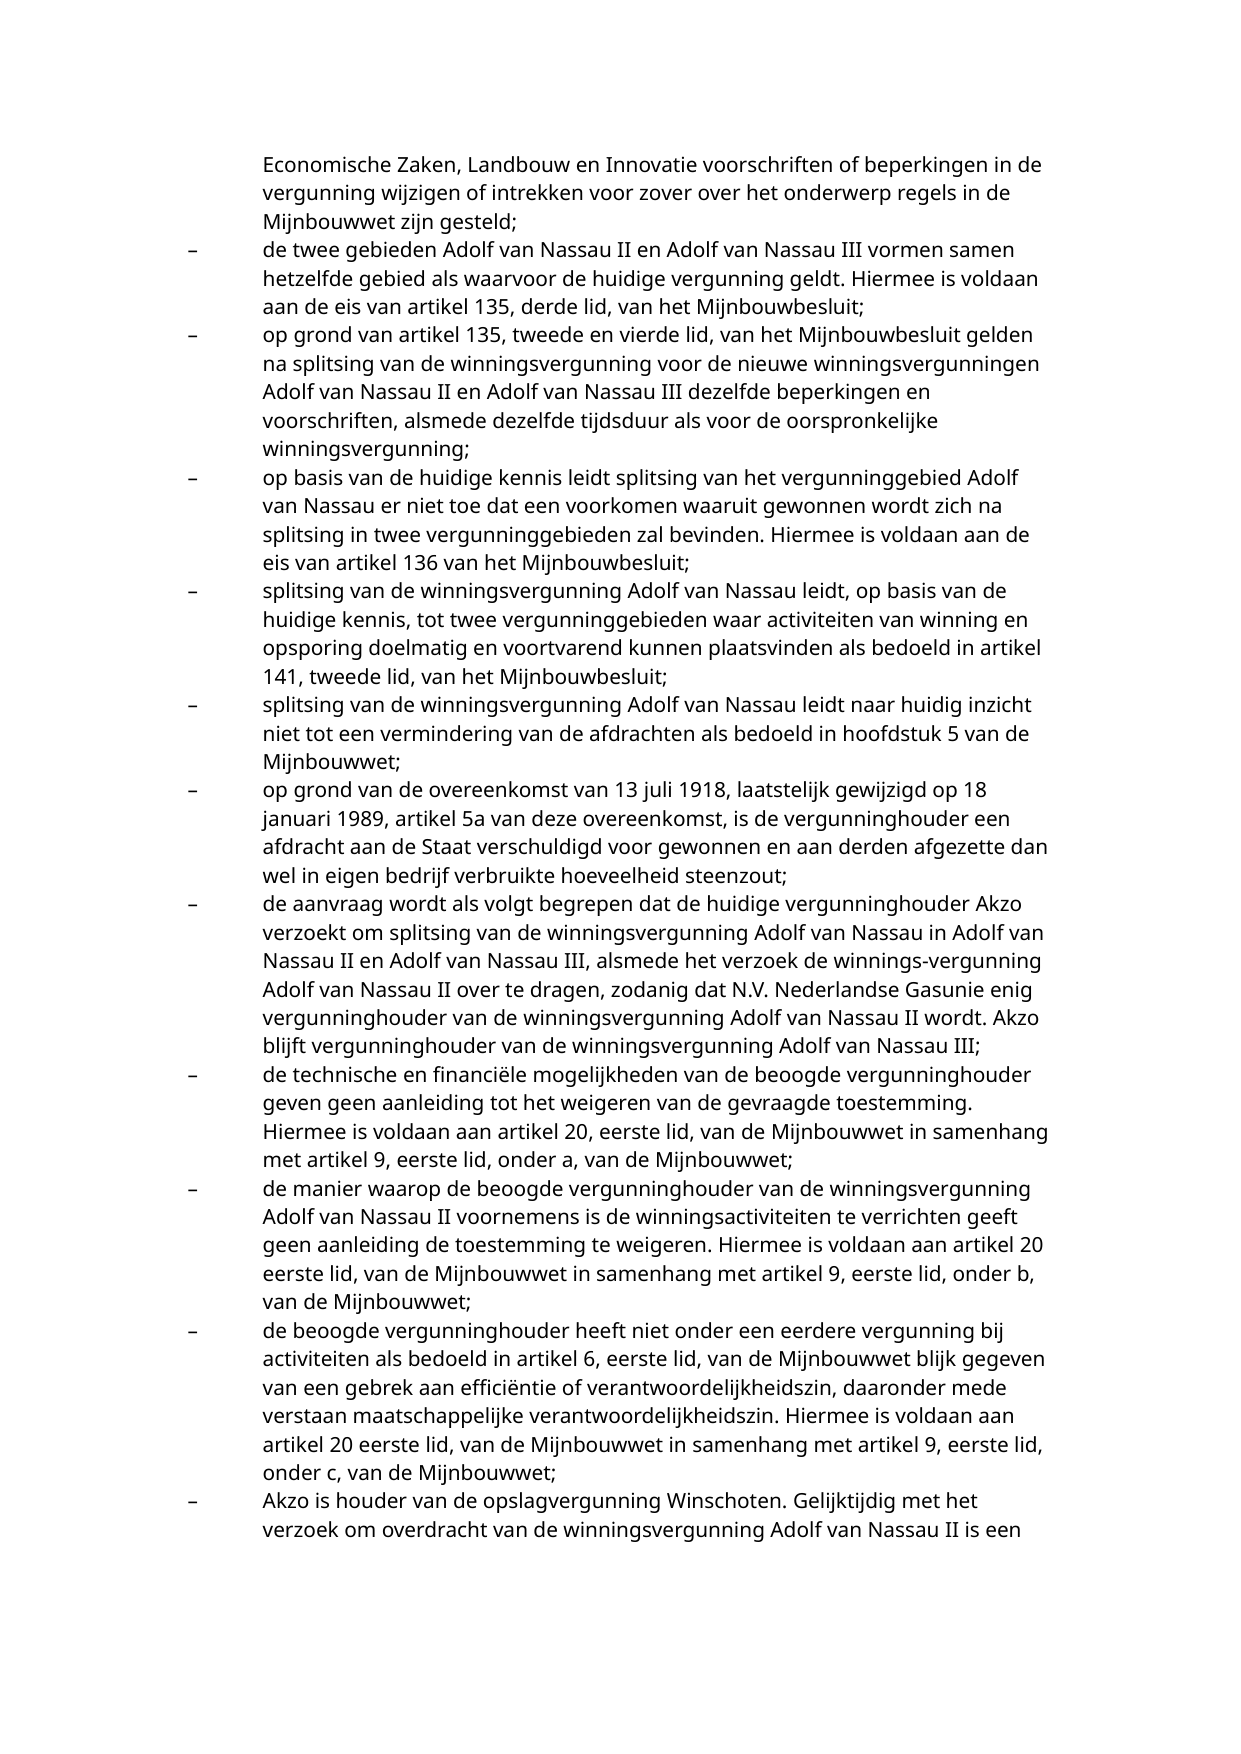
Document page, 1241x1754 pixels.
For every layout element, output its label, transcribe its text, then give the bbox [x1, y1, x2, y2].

list op basis van de huidige kennis leidt splitsing van het vergunninggebied Adolf van Nassau er niet toe dat een voorkomen waaruit gewonnen wordt zich na splitsing in twee vergunninggebieden zal bevinden. Hiermee is voldaan aan de eis van artikel 136 van het Mijnbouwbesluit; [187, 463, 1053, 577]
list op grond van de overeenkomst van 13 juli 1918, laatstelijk gewijzigd op 18 januari 1989, artikel 5a van deze overeenkomst, is de vergunninghouder een afdracht aan de Staat verschuldigd voor gewonnen en aan derden afgezette dan wel in eigen bedrijf verbruikte hoeveelheid steenzout; [187, 776, 1053, 889]
list Akzo is houder van de opslagvergunning Winschoten. Gelijktijdig met het verzoek om overdracht van de winningsvergunning Adolf van Nassau II is een [187, 1487, 1053, 1543]
list splitsing van de winningsvergunning Adolf van Nassau leidt naar huidig inzicht niet tot een vermindering van de afdrachten als bedoeld in hoofdstuk 5 van de Mijnbouwwet; [187, 690, 1053, 776]
list Economische Zaken, Landbouw en Innovatie voorschriften of beperkingen in de vergunning wijzigen of intrekken voor zover over het onderwerp regels in de Mijnbouwwet zijn gesteld; [187, 150, 1053, 235]
list splitsing van de winningsvergunning Adolf van Nassau leidt, op basis van de huidige kennis, tot twee vergunninggebieden waar activiteiten van winning en opsporing doelmatig en voortvarend kunnen plaatsvinden als bedoeld in artikel 141, tweede lid, van het Mijnbouwbesluit; [187, 577, 1053, 690]
list de manier waarop de beoogde vergunninghouder van de winningsvergunning Adolf van Nassau II voornemens is de winningsactiviteiten te verrichten geeft geen aanleiding de toestemming te weigeren. Hiermee is voldaan aan artikel 20 eerste lid, van de Mijnbouwwet in samenhang met artikel 9, eerste lid, onder b, van de Mijnbouwwet; [187, 1174, 1053, 1316]
list op grond van artikel 135, tweede en vierde lid, van het Mijnbouwbesluit gelden na splitsing van de winningsvergunning voor de nieuwe winningsvergunningen Adolf van Nassau II en Adolf van Nassau III dezelfde beperkingen en voorschriften, alsmede dezelfde tijdsduur als voor de oorspronkelijke winningsvergunning; [187, 321, 1053, 463]
list de twee gebieden Adolf van Nassau II en Adolf van Nassau III vormen samen hetzelfde gebied als waarvoor de huidige vergunning geldt. Hiermee is voldaan aan de eis van artikel 135, derde lid, van het Mijnbouwbesluit; [187, 235, 1053, 321]
list de beoogde vergunninghouder heeft niet onder een eerdere vergunning bij activiteiten als bedoeld in artikel 6, eerste lid, van de Mijnbouwwet blijk gegeven van een gebrek aan efficiëntie of verantwoordelijkheidszin, daaronder mede verstaan maatschappelijke verantwoordelijkheidszin. Hiermee is voldaan aan artikel 20 eerste lid, van de Mijnbouwwet in samenhang met artikel 9, eerste lid, onder c, van de Mijnbouwwet; [187, 1316, 1053, 1487]
list de aanvraag wordt als volgt begrepen dat de huidige vergunninghouder Akzo verzoekt om splitsing van de winningsvergunning Adolf van Nassau in Adolf van Nassau II en Adolf van Nassau III, alsmede het verzoek de winnings-vergunning Adolf van Nassau II over te dragen, zodanig dat N.V. Nederlandse Gasunie enig vergunninghouder van de winningsvergunning Adolf van Nassau II wordt. Akzo blijft vergunninghouder van de winningsvergunning Adolf van Nassau III; [187, 889, 1053, 1060]
list de technische en financiële mogelijkheden van de beoogde vergunninghouder geven geen aanleiding tot het weigeren van de gevraagde toestemming. Hiermee is voldaan aan artikel 20, eerste lid, van de Mijnbouwwet in samenhang met artikel 9, eerste lid, onder a, van de Mijnbouwwet; [187, 1060, 1053, 1174]
